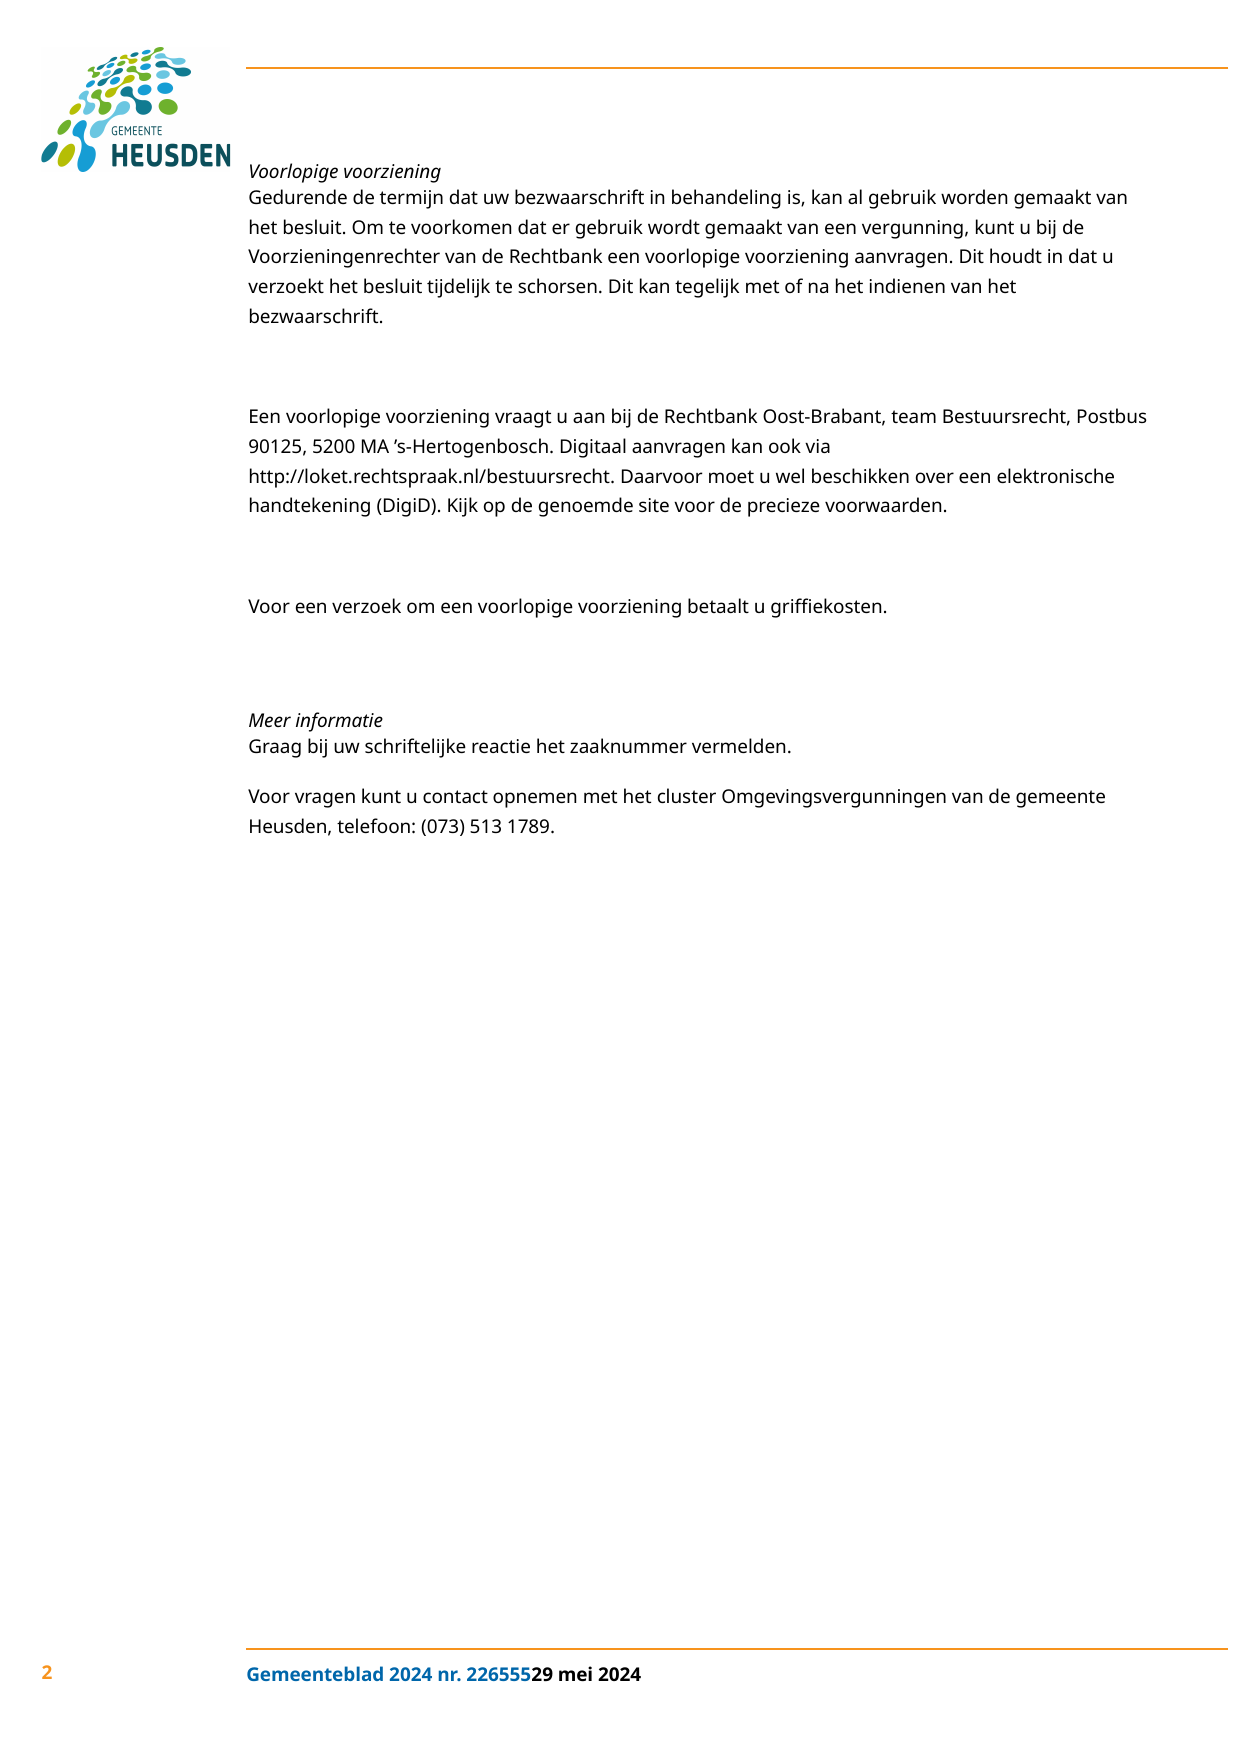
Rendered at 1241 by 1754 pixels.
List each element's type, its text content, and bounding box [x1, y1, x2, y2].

text Voor een verzoek om een voorlopige voorziening betaalt u griffiekosten. [248, 593, 1152, 619]
text Een voorlopige voorziening vraagt u aan bij de Rechtbank Oost-Brabant, team Bestuursrecht, Postbus 90125, 5200 MA ’s-Hertogenbosch. Digitaal aanvragen kan ook via http://loket.rechtspraak.nl/bestuursrecht. Daarvoor moet u wel beschikken over een elektronische handtekening (DigiD). Kijk op de genoemde site voor de precieze voorwaarden. [248, 404, 1152, 518]
text Graag bij uw schriftelijke reactie het zaaknummer vermelden. [248, 733, 1152, 759]
text Voor vragen kunt u contact opnemen met het cluster Omgevingsvergunningen van de gemeente Heusden, telefoon: (073) 513 1789. [248, 784, 1152, 839]
text Voorlopige voorziening [248, 159, 1152, 184]
text Gedurende de termijn dat uw bezwaarschrift in behandeling is, kan al gebruik worden gemaakt van het besluit. Om te voorkomen dat er gebruik wordt gemaakt van een vergunning, kunt u bij de Voorzieningenrechter van de Rechtbank een voorlopige voorziening aanvragen. Dit houdt in dat u verzoekt het besluit tijdelijk te schorsen. Dit kan tegelijk met of na het indienen van het bezwaarschrift. [248, 184, 1152, 328]
picture [41, 47, 231, 172]
text Meer informatie [248, 708, 1152, 733]
